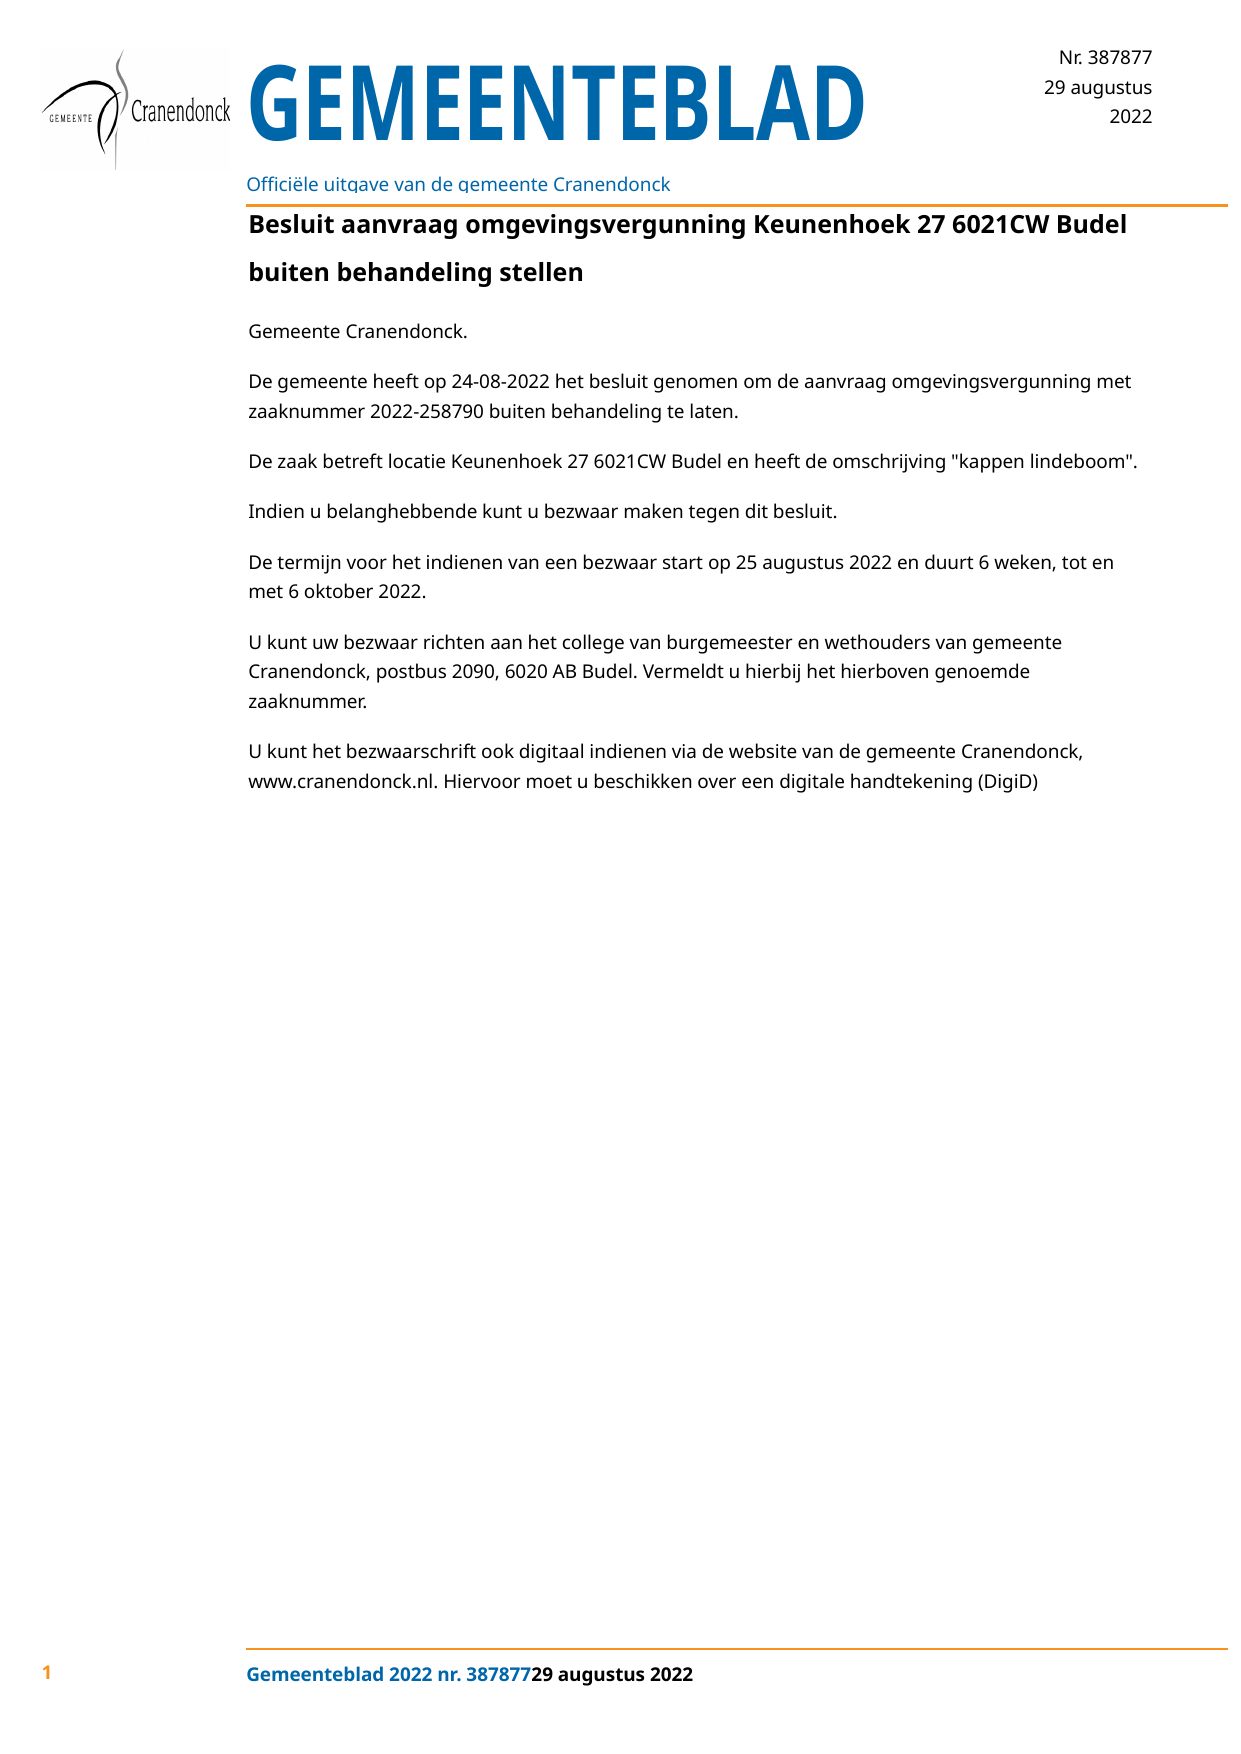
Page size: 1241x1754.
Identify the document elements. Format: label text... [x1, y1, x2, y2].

text Indien u belanghebbende kunt u bezwaar maken tegen dit besluit. [248, 499, 1152, 524]
text U kunt uw bezwaar richten aan het college van burgemeester en wethouders van gemeente Cranendonck, postbus 2090, 6020 AB Budel. Vermeldt u hierbij het hierboven genoemde zaaknummer. [248, 629, 1152, 714]
text U kunt het bezwaarschrift ook digitaal indienen via de website van de gemeente Cranendonck, www.cranendonck.nl. Hiervoor moet u beschikken over een digitale handtekening (DigiD) [248, 739, 1152, 794]
picture [41, 47, 231, 172]
text De gemeente heeft op 24-08-2022 het besluit genomen om de aanvraag omgevingsvergunning met zaaknummer 2022-258790 buiten behandeling te laten. [248, 368, 1152, 424]
text Gemeente Cranendonck. [248, 318, 1152, 344]
text Besluit aanvraag omgevingsvergunning Keunenhoek 27 6021CW Budel buiten behandeling stellen [248, 207, 1152, 288]
text De zaak betreft locatie Keunenhoek 27 6021CW Budel en heeft de omschrijving "kappen lindeboom". [248, 448, 1152, 474]
text De termijn voor het indienen van een bezwaar start op 25 augustus 2022 en duurt 6 weken, tot en met 6 oktober 2022. [248, 549, 1152, 604]
